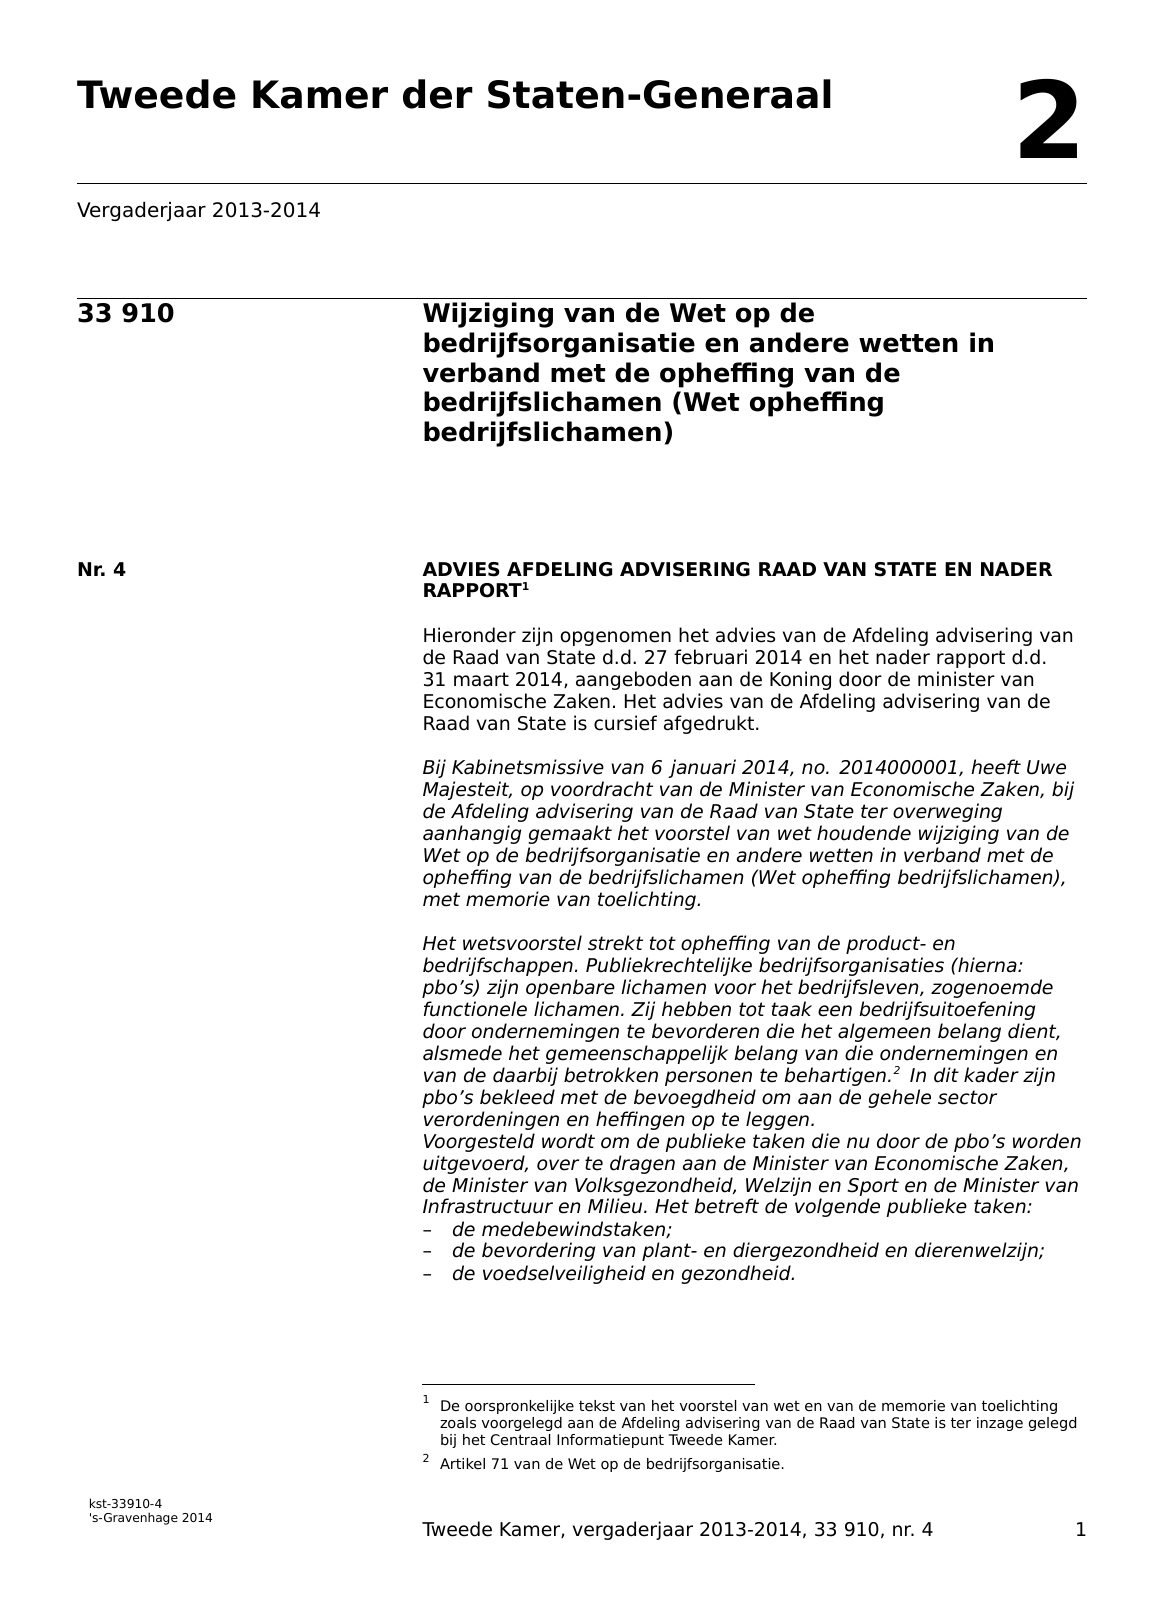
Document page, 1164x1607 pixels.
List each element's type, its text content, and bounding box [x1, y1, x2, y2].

table_header 2 [886, 59, 1087, 183]
text – de medebewindstaken; [422, 1218, 1087, 1240]
text kst-33910-4 [88, 1497, 323, 1511]
text – de voedselveiligheid en gezondheid. [422, 1262, 1087, 1284]
text Hieronder zijn opgenomen het advies van de Afdeling advisering van de Raad van State d.d. 27 februari 2014 en het nader rapport d.d. 31 maart 2014, aangeboden aan de Koning door de minister van Economische Zaken. Het advies van de Afdeling advisering van de Raad van State is cursief afgedrukt. [422, 624, 1087, 734]
text 's-Gravenhage 2014 [88, 1511, 323, 1525]
text Bij Kabinetsmissive van 6 januari 2014, no. 2014000001, heeft Uwe Majesteit, op voordracht van de Minister van Economische Zaken, bij de Afdeling advisering van de Raad van State ter overweging aanhangig gemaakt het voorstel van wet houdende wijziging van de Wet op de bedrijfsorganisatie en andere wetten in verband met de opheffing van de bedrijfslichamen (Wet opheffing bedrijfslichamen), met memorie van toelichting. [422, 757, 1087, 911]
subtitle Nr. 4 ADVIES AFDELING ADVISERING RAAD VAN STATE EN NADER RAPPORT [77, 558, 1087, 602]
table_header Tweede Kamer der Staten-Generaal [77, 59, 886, 183]
text Het wetsvoorstel strekt tot opheffing van de product- en bedrijfschappen. Publiekrechtelijke bedrijfsorganisaties (hierna: pbo’s) zijn openbare lichamen voor het bedrijfsleven, zogenoemde functionele lichamen. Zij hebben tot taak een bedrijfsuitoefening door ondernemingen te bevorderen die het algemeen belang dient, alsmede het gemeenschappelijk belang van die ondernemingen en van de daarbij betrokken personen te behartigen. In dit kader zijn pbo’s bekleed met de bevoegdheid om aan de gehele sector verordeningen en heffingen op te leggen. [422, 933, 1087, 1131]
text Voorgesteld wordt om de publieke taken die nu door de pbo’s worden uitgevoerd, over te dragen aan de Minister van Economische Zaken, de Minister van Volksgezondheid, Welzijn en Sport en de Minister van Infrastructuur en Milieu. Het betreft de volgende publieke taken: [422, 1131, 1087, 1218]
text De oorspronkelijke tekst van het voorstel van wet en van de memorie van toelichting zoals voorgelegd aan de Afdeling advisering van de Raad van State is ter inzage gelegd bij het Centraal Informatiepunt Tweede Kamer. [422, 1393, 1087, 1449]
subtitle 33 910 Wijziging van de Wet op de bedrijfsorganisatie en andere wetten in verband met de opheffing van de bedrijfslichamen (Wet opheffing bedrijfslichamen) [77, 299, 1087, 447]
text Artikel 71 van de Wet op de bedrijfsorganisatie. [422, 1452, 1087, 1474]
text – de bevordering van plant- en diergezondheid en dierenwelzijn; [422, 1240, 1087, 1262]
table_cell Vergaderjaar 2013-2014 [77, 184, 1087, 298]
